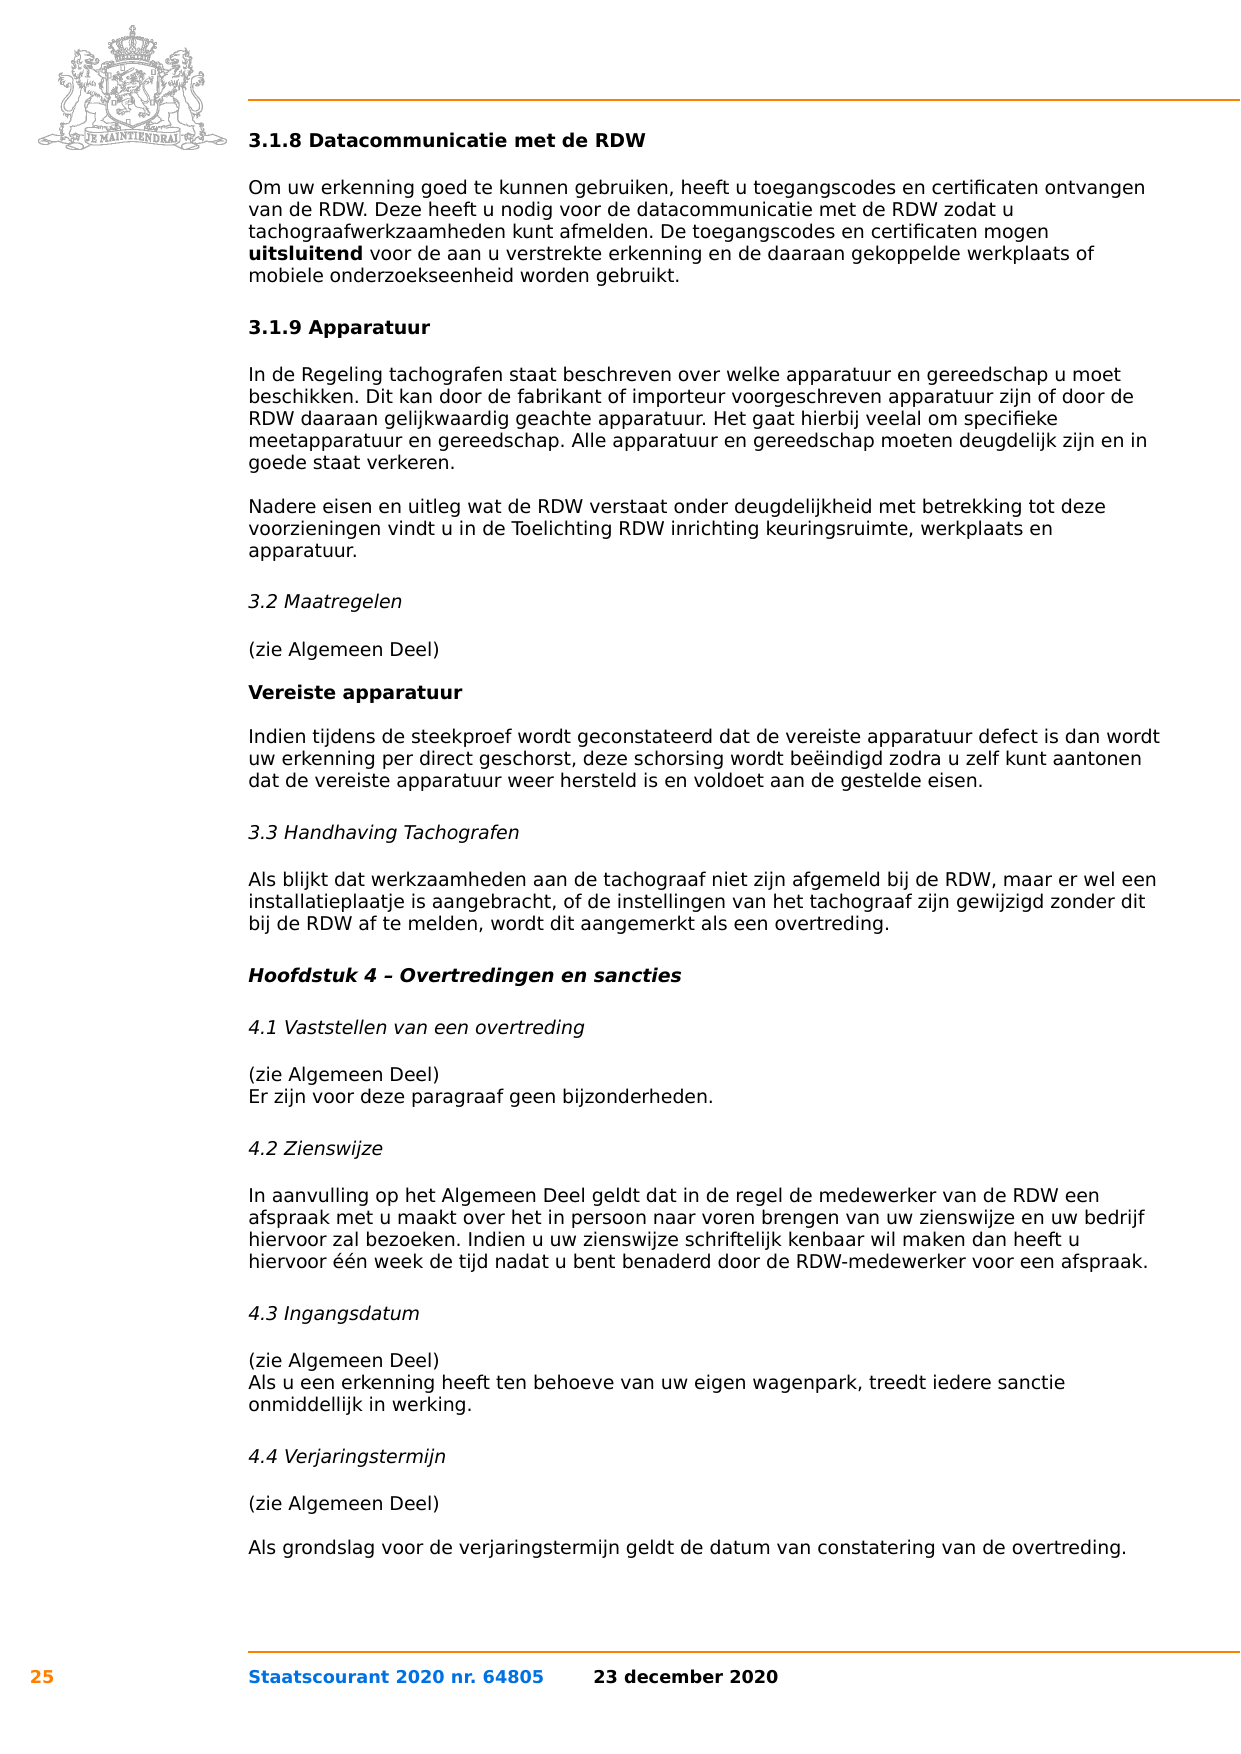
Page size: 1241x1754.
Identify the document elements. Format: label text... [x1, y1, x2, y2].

text Indien tijdens de steekproef wordt geconstateerd dat de vereiste apparatuur defect is dan wordt uw erkenning per direct geschorst, deze schorsing wordt beëindigd zodra u zelf kunt aantonen dat de vereiste apparatuur weer hersteld is en voldoet aan de gestelde eisen. [248, 726, 1163, 792]
subtitle 3.3 Handhaving Tachografen [248, 822, 1163, 844]
text In de Regeling tachografen staat beschreven over welke apparatuur en gereedschap u moet beschikken. Dit kan door de fabrikant of importeur voorgeschreven apparatuur zijn of door de RDW daaraan gelijkwaardig geachte apparatuur. Het gaat hierbij veelal om specifieke meetapparatuur en gereedschap. Alle apparatuur en gereedschap moeten deugdelijk zijn en in goede staat verkeren. [248, 364, 1163, 474]
text Als blijkt dat werkzaamheden aan de tachograaf niet zijn afgemeld bij de RDW, maar er wel een installatieplaatje is aangebracht, of de instellingen van het tachograaf zijn gewijzigd zonder dit bij de RDW af te melden, wordt dit aangemerkt als een overtreding. [248, 869, 1163, 935]
subtitle Hoofdstuk 4 – Overtredingen en sancties [248, 965, 1163, 987]
subtitle 4.2 Zienswijze [248, 1138, 1163, 1160]
subtitle 3.1.9 Apparatuur [248, 317, 1163, 339]
text In aanvulling op het Algemeen Deel geldt dat in de regel de medewerker van de RDW een afspraak met u maakt over het in persoon naar voren brengen van uw zienswijze en uw bedrijf hiervoor zal bezoeken. Indien u uw zienswijze schriftelijk kenbaar wil maken dan heeft u hiervoor één week de tijd nadat u bent benaderd door de RDW-medewerker voor een afspraak. [248, 1185, 1163, 1273]
text Om uw erkenning goed te kunnen gebruiken, heeft u toegangscodes en certificaten ontvangen van de RDW. Deze heeft u nodig voor de datacommunicatie met de RDW zodat u tachograafwerkzaamheden kunt afmelden. De toegangscodes en certificaten mogen uitsluitend voor de aan u verstrekte erkenning en de daaraan gekoppelde werkplaats of mobiele onderzoekseenheid worden gebruikt. [248, 177, 1163, 287]
subtitle 4.4 Verjaringstermijn [248, 1446, 1163, 1468]
picture [38, 25, 227, 150]
subtitle 4.1 Vaststellen van een overtreding [248, 1017, 1163, 1039]
text Als grondslag voor de verjaringstermijn geldt de datum van constatering van de overtreding. [248, 1537, 1163, 1558]
text (zie Algemeen Deel) [248, 1350, 1163, 1372]
subtitle 3.2 Maatregelen [248, 591, 1163, 613]
text Nadere eisen en uitleg wat de RDW verstaat onder deugdelijkheid met betrekking tot deze voorzieningen vindt u in de Toelichting RDW inrichting keuringsruimte, werkplaats en apparatuur. [248, 496, 1163, 561]
text Er zijn voor deze paragraaf geen bijzonderheden. [248, 1086, 1163, 1108]
subtitle 4.3 Ingangsdatum [248, 1303, 1163, 1325]
subtitle 3.1.8 Datacommunicatie met de RDW [248, 130, 1163, 152]
text (zie Algemeen Deel) [248, 1064, 1163, 1086]
subtitle Vereiste apparatuur [248, 682, 1163, 704]
text Als u een erkenning heeft ten behoeve van uw eigen wagenpark, treedt iedere sanctie onmiddellijk in werking. [248, 1372, 1163, 1416]
text (zie Algemeen Deel) [248, 638, 1163, 660]
text (zie Algemeen Deel) [248, 1493, 1163, 1515]
